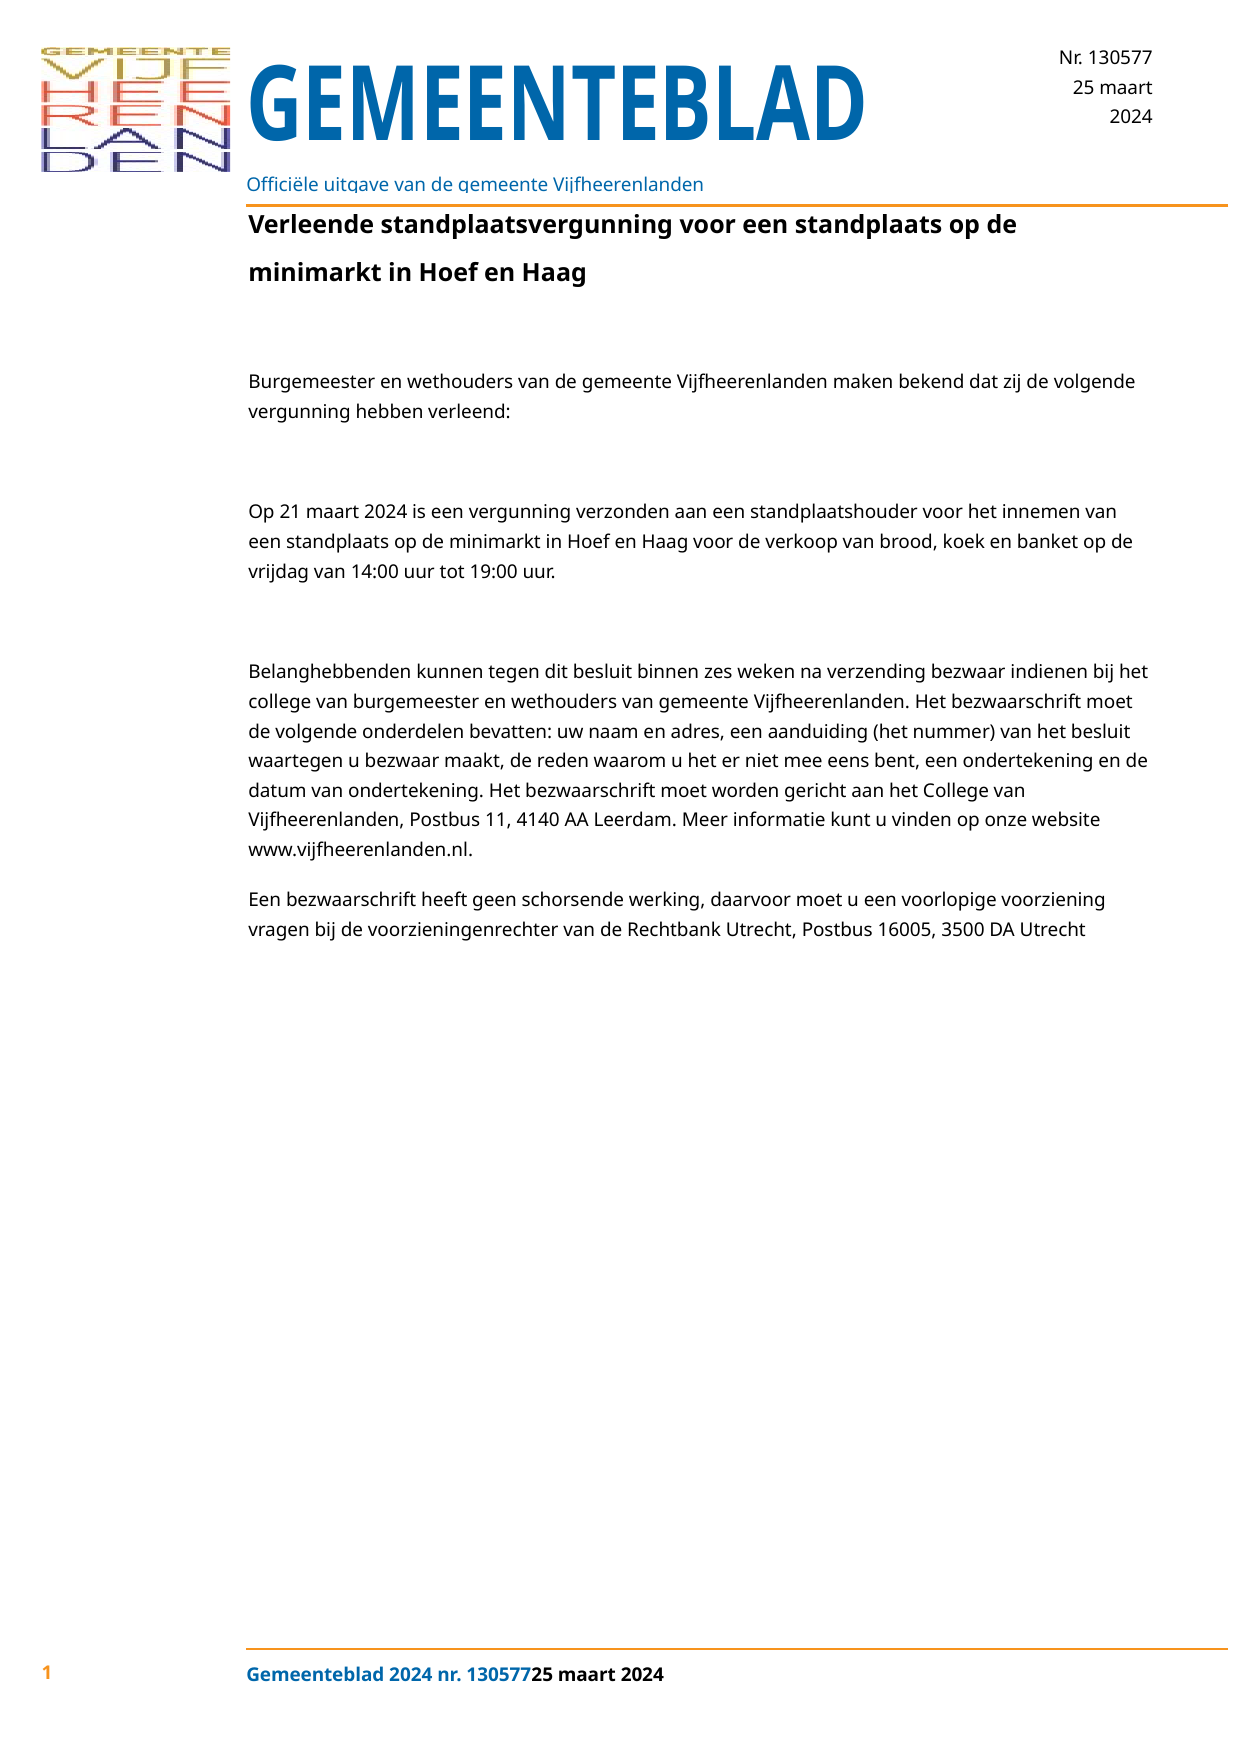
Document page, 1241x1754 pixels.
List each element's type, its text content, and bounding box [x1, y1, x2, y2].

text Verleende standplaatsvergunning voor een standplaats op de minimarkt in Hoef en Haag [248, 207, 1152, 288]
picture [41, 47, 231, 172]
text Belanghebbenden kunnen tegen dit besluit binnen zes weken na verzending bezwaar indienen bij het college van burgemeester en wethouders van gemeente Vijfheerenlanden. Het bezwaarschrift moet de volgende onderdelen bevatten: uw naam en adres, een aanduiding (het nummer) van het besluit waartegen u bezwaar maakt, de reden waarom u het er niet mee eens bent, een ondertekening en de datum van ondertekening. Het bezwaarschrift moet worden gericht aan het College van Vijfheerenlanden, Postbus 11, 4140 AA Leerdam. Meer informatie kunt u vinden op onze website www.vijfheerenlanden.nl. [248, 659, 1152, 862]
text Een bezwaarschrift heeft geen schorsende werking, daarvoor moet u een voorlopige voorziening vragen bij de voorzieningenrechter van de Rechtbank Utrecht, Postbus 16005, 3500 DA Utrecht [248, 887, 1152, 942]
text Op 21 maart 2024 is een vergunning verzonden aan een standplaatshouder voor het innemen van een standplaats op de minimarkt in Hoef en Haag voor de verkoop van brood, koek en banket op de vrijdag van 14:00 uur tot 19:00 uur. [248, 499, 1152, 584]
text Burgemeester en wethouders van de gemeente Vijfheerenlanden maken bekend dat zij de volgende vergunning hebben verleend: [248, 368, 1152, 424]
